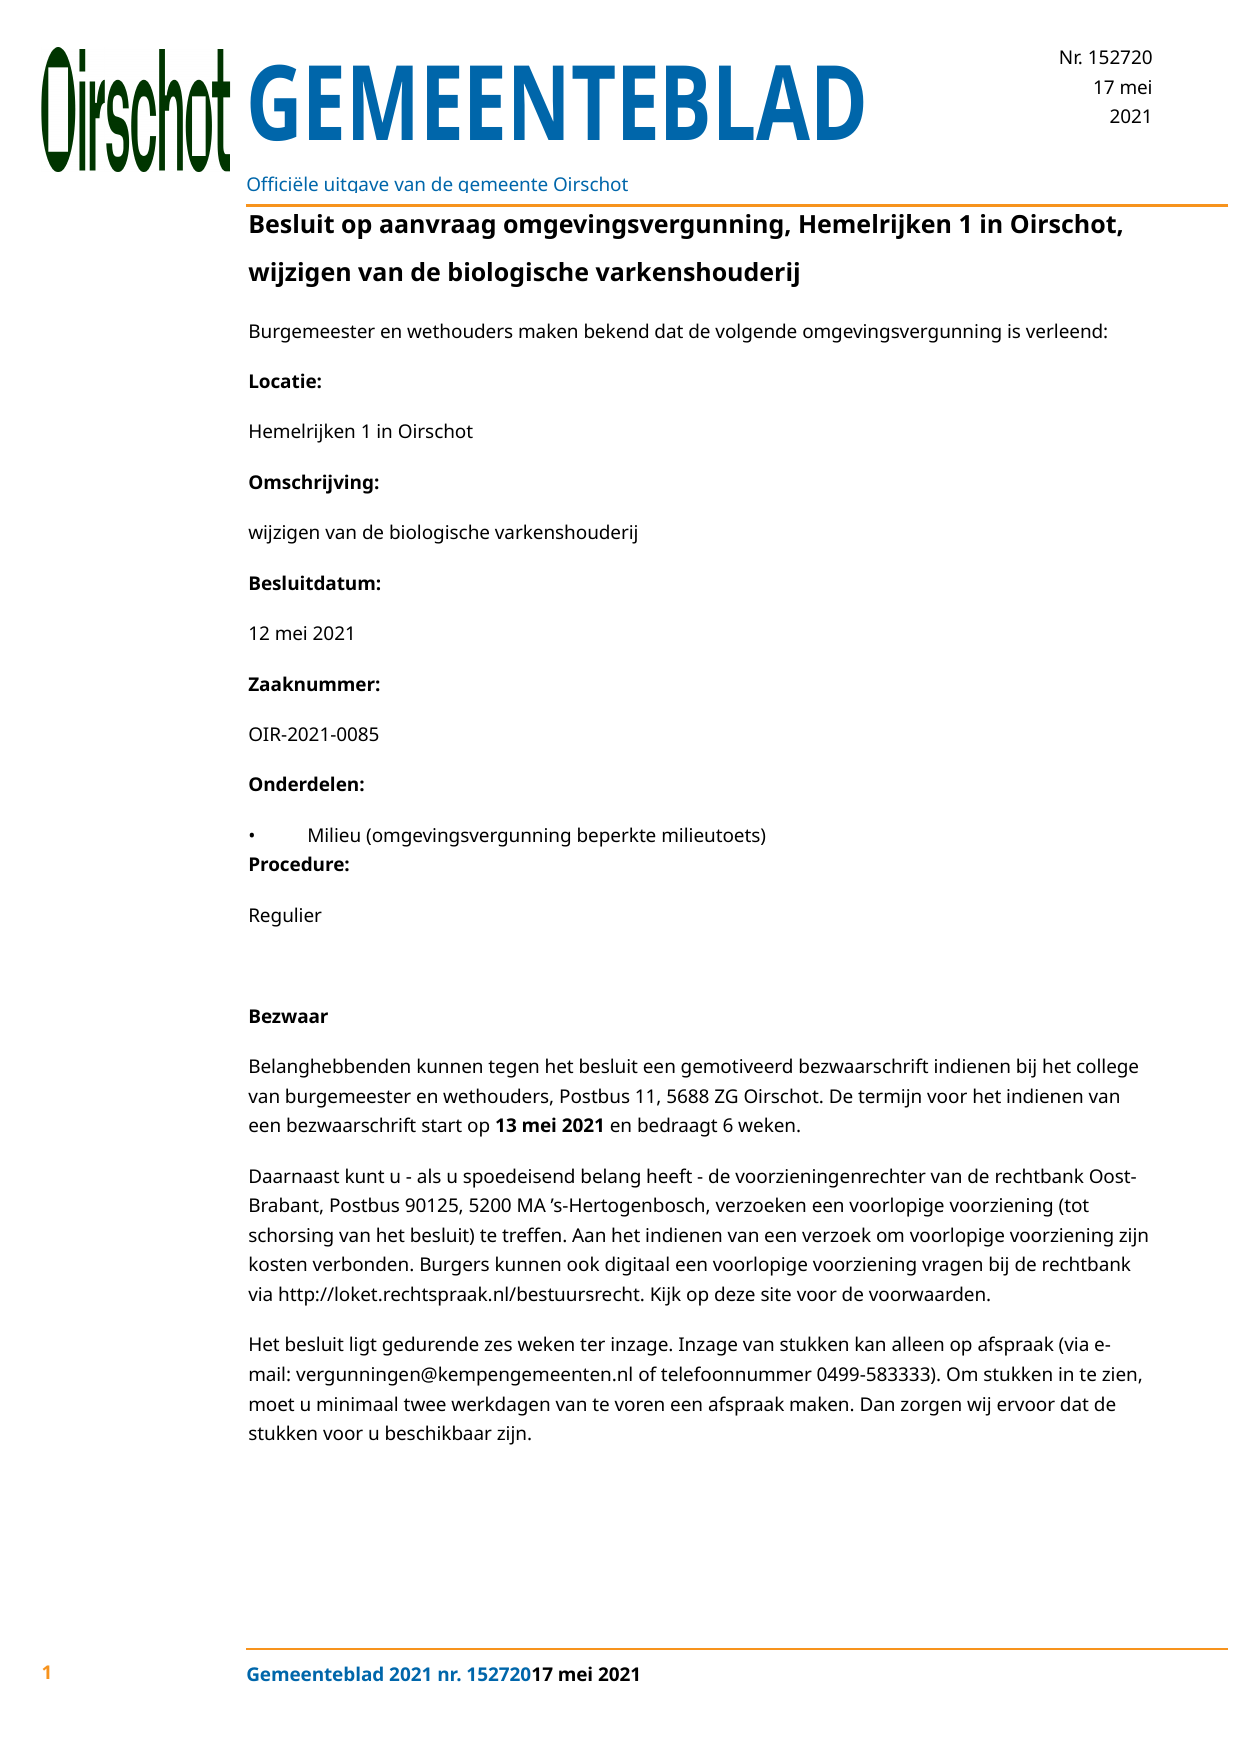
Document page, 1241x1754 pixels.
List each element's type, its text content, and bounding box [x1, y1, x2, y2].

text Onderdelen: [248, 772, 1152, 797]
text Besluit op aanvraag omgevingsvergunning, Hemelrijken 1 in Oirschot, wijzigen van de biologische varkenshouderij [248, 207, 1152, 288]
text Burgemeester en wethouders maken bekend dat de volgende omgevingsvergunning is verleend: [248, 318, 1152, 344]
text Belanghebbenden kunnen tegen het besluit een gemotiveerd bezwaarschrift indienen bij het college van burgemeester en wethouders, Postbus 11, 5688 ZG Oirschot. De termijn voor het indienen van een bezwaarschrift start op 13 mei 2021 en bedraagt 6 weken. [248, 1053, 1152, 1138]
text OIR-2021-0085 [248, 721, 1152, 747]
text 12 mei 2021 [248, 620, 1152, 646]
text Bezwaar [248, 1003, 1152, 1029]
text Locatie: [248, 368, 1152, 394]
text Procedure: [248, 852, 1152, 877]
text Het besluit ligt gedurende zes weken ter inzage. Inzage van stukken kan alleen op afspraak (via e-mail: vergunningen@kempengemeenten.nl of telefoonnummer 0499-583333). Om stukken in te zien, moet u minimaal twee werkdagen van te voren een afspraak maken. Dan zorgen wij ervoor dat de stukken voor u beschikbaar zijn. [248, 1332, 1152, 1446]
text Daarnaast kunt u - als u spoedeisend belang heeft - de voorzieningenrechter van de rechtbank Oost-Brabant, Postbus 90125, 5200 MA ’s-Hertogenbosch, verzoeken een voorlopige voorziening (tot schorsing van het besluit) te treffen. Aan het indienen van een verzoek om voorlopige voorziening zijn kosten verbonden. Burgers kunnen ook digitaal een voorlopige voorziening vragen bij de rechtbank via http://loket.rechtspraak.nl/bestuursrecht. Kijk op deze site voor de voorwaarden. [248, 1163, 1152, 1307]
list Milieu (omgevingsvergunning beperkte milieutoets) [248, 822, 1152, 848]
text wijzigen van de biologische varkenshouderij [248, 519, 1152, 545]
text Hemelrijken 1 in Oirschot [248, 419, 1152, 444]
text Zaaknummer: [248, 671, 1152, 697]
text Omschrijving: [248, 469, 1152, 495]
text Regulier [248, 902, 1152, 928]
picture [41, 47, 231, 172]
text Besluitdatum: [248, 570, 1152, 596]
